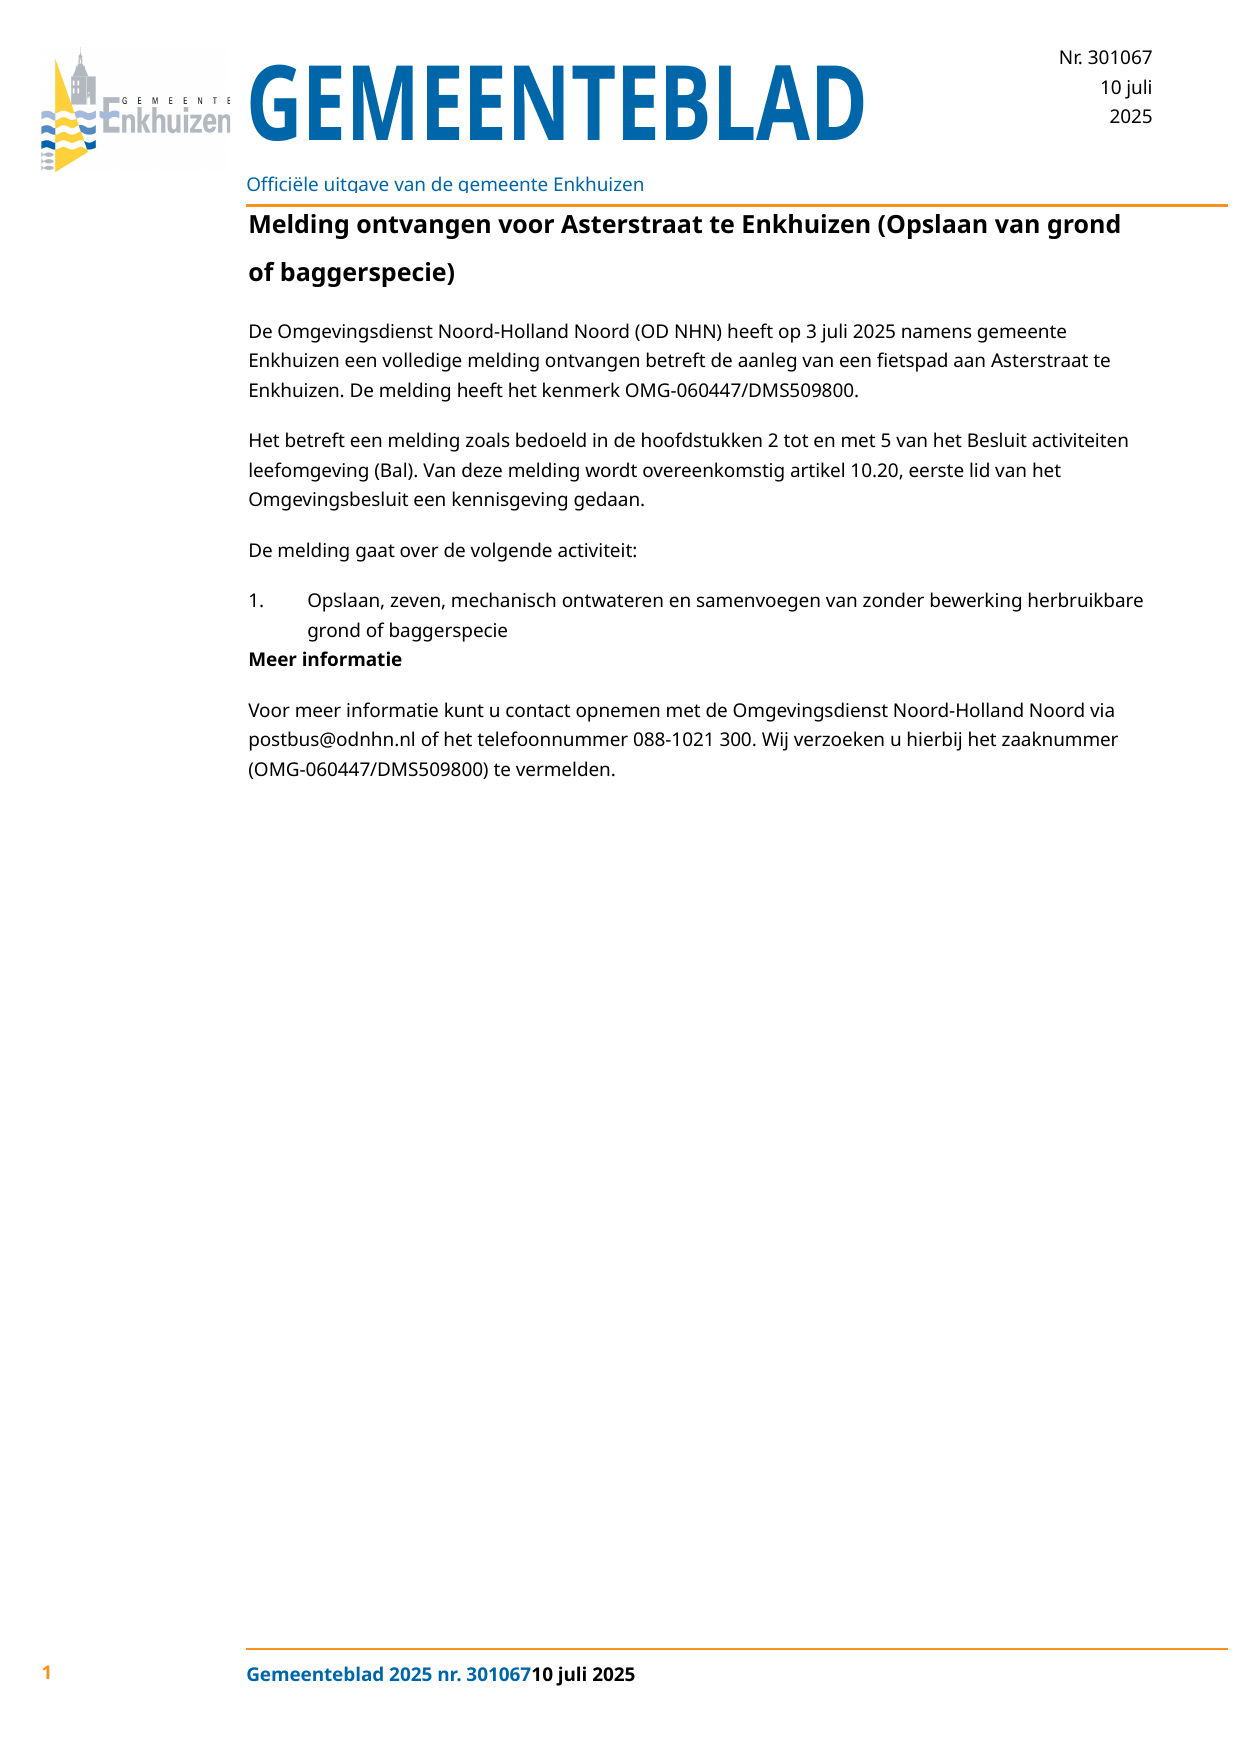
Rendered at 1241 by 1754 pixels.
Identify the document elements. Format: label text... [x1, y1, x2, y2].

picture [41, 47, 231, 172]
text De Omgevingsdienst Noord-Holland Noord (OD NHN) heeft op 3 juli 2025 namens gemeente Enkhuizen een volledige melding ontvangen betreft de aanleg van een fietspad aan Asterstraat te Enkhuizen. De melding heeft het kenmerk OMG-060447/DMS509800. [248, 318, 1152, 403]
text Meer informatie [248, 647, 1152, 672]
text Het betreft een melding zoals bedoeld in de hoofdstukken 2 tot en met 5 van het Besluit activiteiten leefomgeving (Bal). Van deze melding wordt overeenkomstig artikel 10.20, eerste lid van het Omgevingsbesluit een kennisgeving gedaan. [248, 427, 1152, 512]
text Voor meer informatie kunt u contact opnemen met de Omgevingsdienst Noord-Holland Noord via postbus@odnhn.nl of het telefoonnummer 088-1021 300. Wij verzoeken u hierbij het zaaknummer (OMG-060447/DMS509800) te vermelden. [248, 697, 1152, 782]
text De melding gaat over de volgende activiteit: [248, 537, 1152, 563]
text Melding ontvangen voor Asterstraat te Enkhuizen (Opslaan van grond of baggerspecie) [248, 207, 1152, 288]
list Opslaan, zeven, mechanisch ontwateren en samenvoegen van zonder bewerking herbruikbare grond of baggerspecie [248, 587, 1152, 643]
